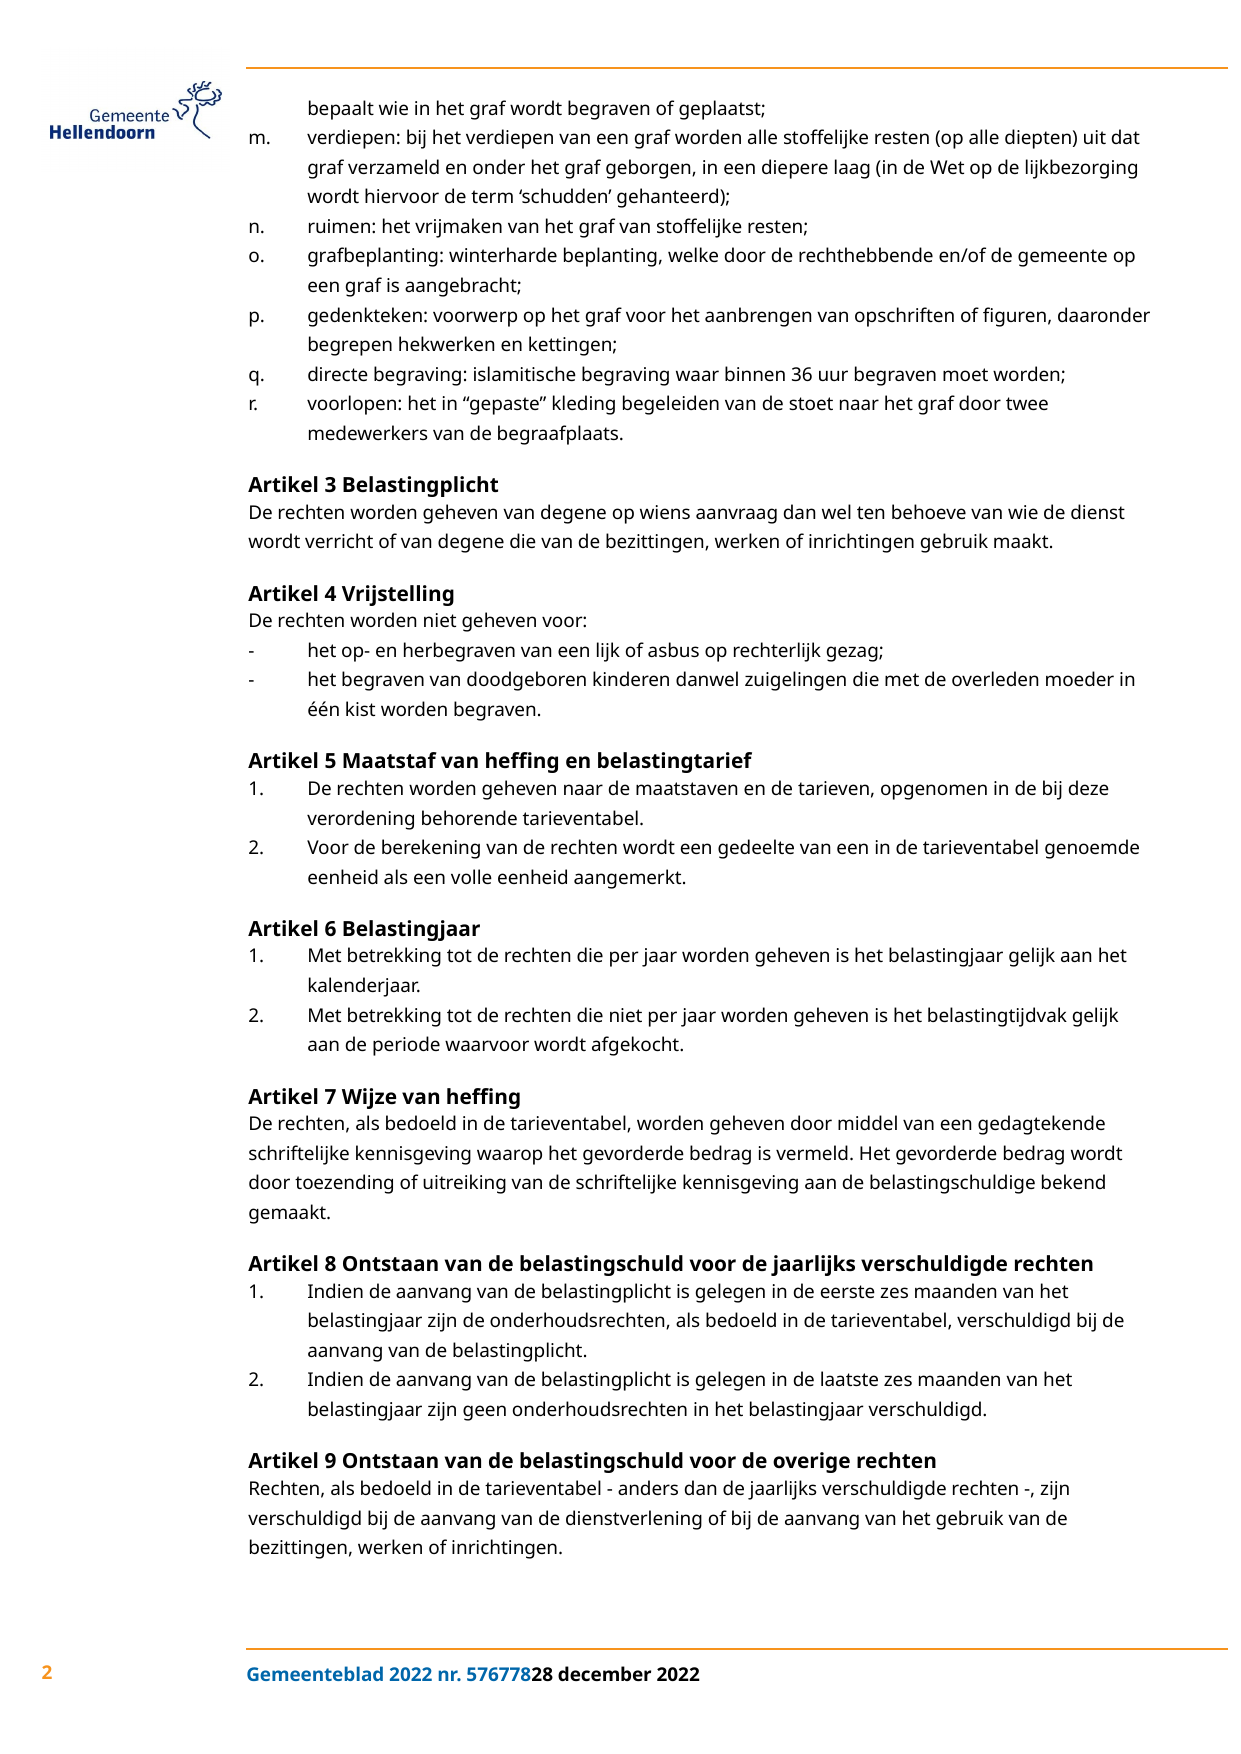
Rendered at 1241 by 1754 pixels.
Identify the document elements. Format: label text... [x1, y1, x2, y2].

list grafbeplanting: winterharde beplanting, welke door de rechthebbende en/of de gemeente op een graf is aangebracht; [248, 243, 1152, 298]
list directe begraving: islamitische begraving waar binnen 36 uur begraven moet worden; [248, 361, 1152, 387]
text Rechten, als bedoeld in de tarieventabel - anders dan de jaarlijks verschuldigde rechten -, zijn verschuldigd bij de aanvang van de dienstverlening of bij de aanvang van het gebruik van de bezittingen, werken of inrichtingen. [248, 1475, 1152, 1560]
text Artikel 9 Ontstaan van de belastingschuld voor de overige rechten [248, 1447, 1152, 1475]
list Met betrekking tot de rechten die niet per jaar worden geheven is het belastingtijdvak gelijk aan de periode waarvoor wordt afgekocht. [248, 1002, 1152, 1057]
text Artikel 3 Belastingplicht [248, 471, 1152, 499]
list Indien de aanvang van de belastingplicht is gelegen in de laatste zes maanden van het belastingjaar zijn geen onderhoudsrechten in het belastingjaar verschuldigd. [248, 1367, 1152, 1422]
list Met betrekking tot de rechten die per jaar worden geheven is het belastingjaar gelijk aan het kalenderjaar. [248, 943, 1152, 998]
list verdiepen: bij het verdiepen van een graf worden alle stoffelijke resten (op alle diepten) uit dat graf verzameld en onder het graf geborgen, in een diepere laag (in de Wet op de lijkbezorging wordt hiervoor de term ‘schudden’ gehanteerd); [248, 124, 1152, 209]
text Artikel 8 Ontstaan van de belastingschuld voor de jaarlijks verschuldigde rechten [248, 1249, 1152, 1278]
text De rechten, als bedoeld in de tarieventabel, worden geheven door middel van een gedagtekende schriftelijke kennisgeving waarop het gevorderde bedrag is vermeld. Het gevorderde bedrag wordt door toezending of uitreiking van de schriftelijke kennisgeving aan de belastingschuldige bekend gemaakt. [248, 1110, 1152, 1225]
list Voor de berekening van de rechten wordt een gedeelte van een in de tarieventabel genoemde eenheid als een volle eenheid aangemerkt. [248, 834, 1152, 889]
list gedenkteken: voorwerp op het graf voor het aanbrengen van opschriften of figuren, daaronder begrepen hekwerken en kettingen; [248, 302, 1152, 357]
text Artikel 4 Vrijstelling [248, 579, 1152, 607]
list Indien de aanvang van de belastingplicht is gelegen in de eerste zes maanden van het belastingjaar zijn de onderhoudsrechten, als bedoeld in de tarieventabel, verschuldigd bij de aanvang van de belastingplicht. [248, 1278, 1152, 1363]
list voorlopen: het in “gepaste” kleding begeleiden van de stoet naar het graf door twee medewerkers van de begraafplaats. [248, 391, 1152, 446]
list bepaalt wie in het graf wordt begraven of geplaatst; [248, 95, 1152, 121]
list De rechten worden geheven naar de maatstaven en de tarieven, opgenomen in de bij deze verordening behorende tarieventabel. [248, 775, 1152, 830]
list het op- en herbegraven van een lijk of asbus op rechterlijk gezag; [248, 637, 1152, 663]
text Artikel 5 Maatstaf van heffing en belastingtarief [248, 747, 1152, 775]
list het begraven van doodgeboren kinderen danwel zuigelingen die met de overleden moeder in één kist worden begraven. [248, 667, 1152, 722]
text De rechten worden niet geheven voor: [248, 607, 1152, 633]
text Artikel 7 Wijze van heffing [248, 1082, 1152, 1110]
text De rechten worden geheven van degene op wiens aanvraag dan wel ten behoeve van wie de dienst wordt verricht of van degene die van de bezittingen, werken of inrichtingen gebruik maakt. [248, 499, 1152, 554]
list ruimen: het vrijmaken van het graf van stoffelijke resten; [248, 213, 1152, 239]
picture [41, 47, 231, 172]
text Artikel 6 Belastingjaar [248, 914, 1152, 943]
